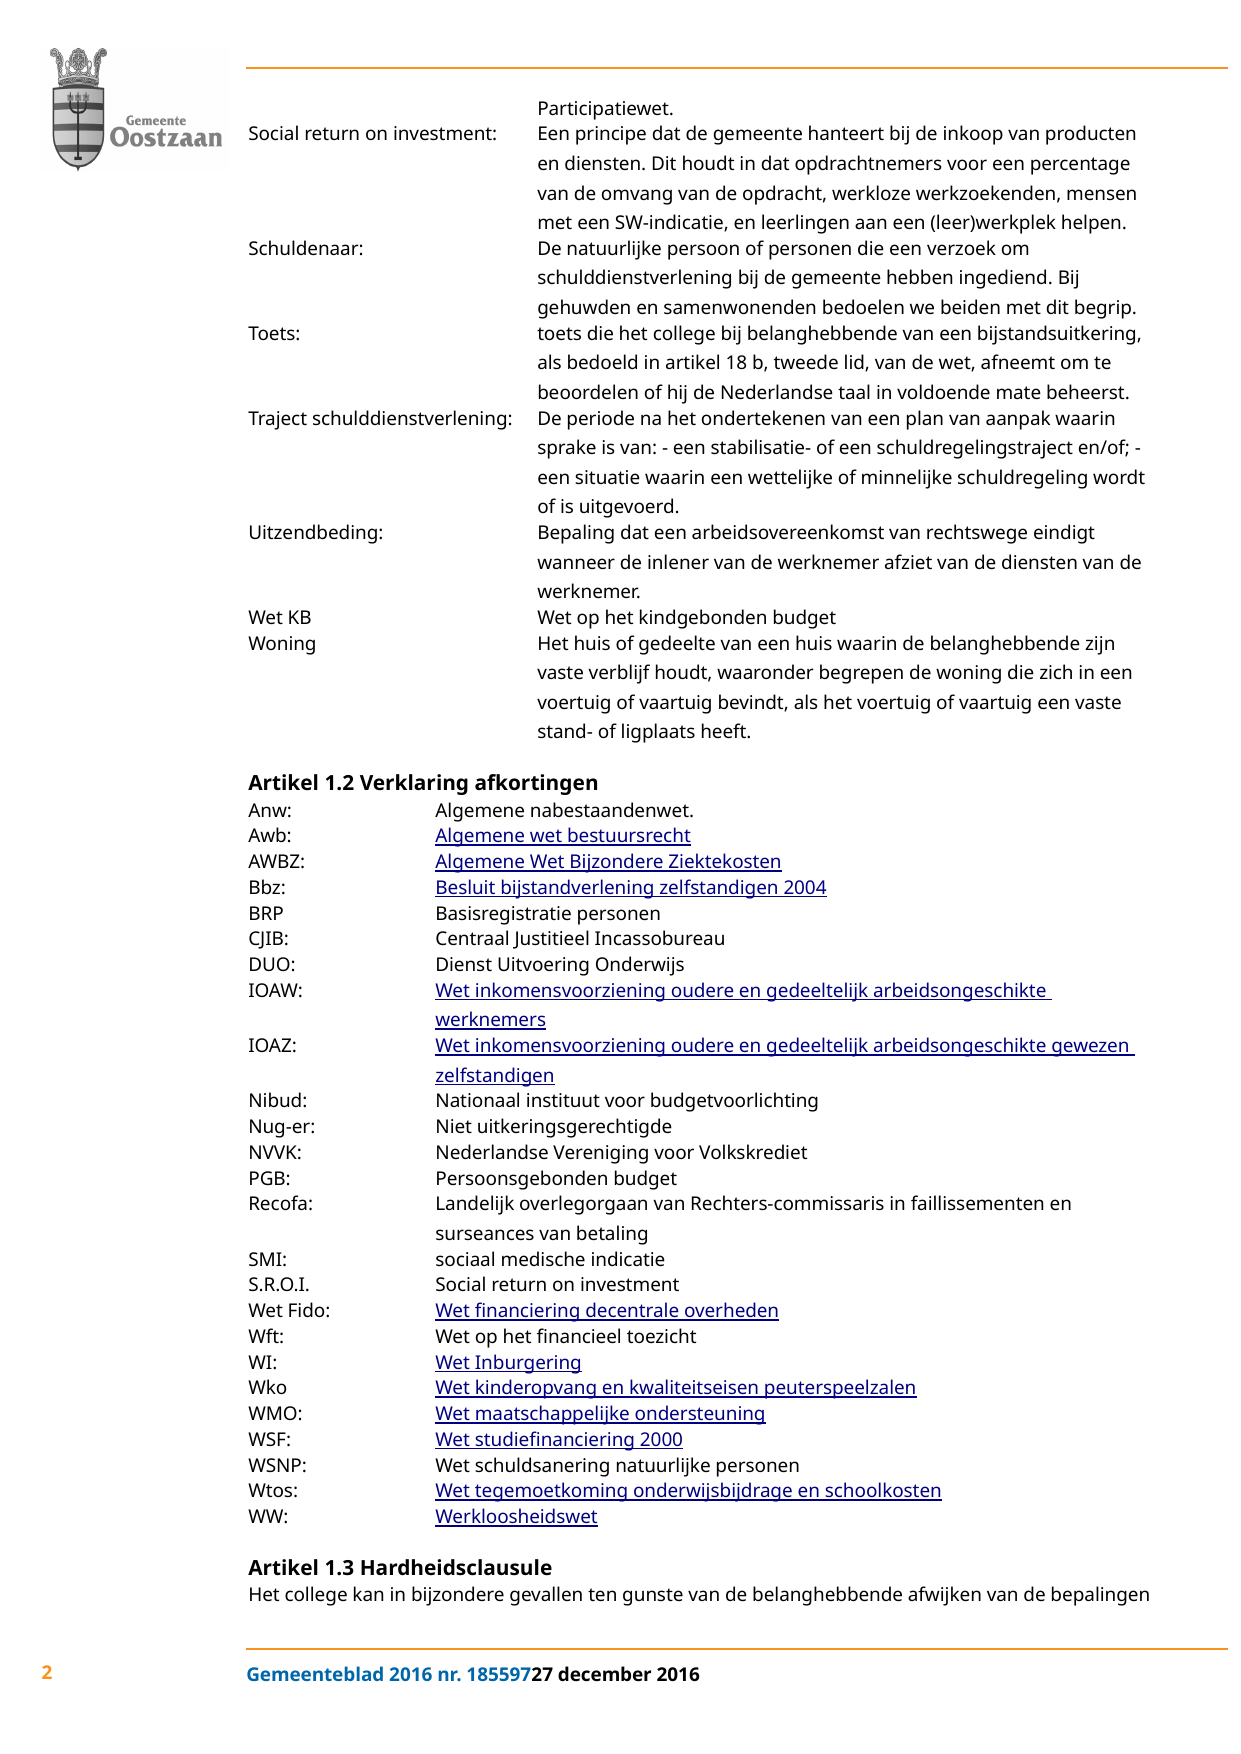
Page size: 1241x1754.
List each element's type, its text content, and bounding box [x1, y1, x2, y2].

picture [41, 47, 231, 172]
table_cell WMO: [248, 1400, 435, 1426]
table_cell Uitzendbeding: [248, 519, 537, 604]
table_cell AWBZ: [248, 849, 435, 874]
table_cell Nationaal instituut voor budgetvoorlichting [435, 1088, 1152, 1113]
table_cell toets die het college bij belanghebbende van een bijstandsuitkering, als bedoeld in artikel 18 b, tweede lid, van de wet, afneemt om te beoordelen of hij de Nederlandse taal in voldoende mate beheerst. [537, 320, 1152, 405]
table_cell WW: [248, 1503, 435, 1529]
table_cell Recofa: [248, 1191, 435, 1246]
table_cell Wet Fido: [248, 1298, 435, 1323]
table_cell Nibud: [248, 1088, 435, 1113]
table_cell Participatiewet. [537, 95, 1152, 121]
table_cell Wet op het financieel toezicht [435, 1323, 1152, 1349]
table_cell sociaal medische indicatie [435, 1246, 1152, 1272]
table_cell IOAW: [248, 977, 435, 1032]
table_cell Algemene Wet Bijzondere Ziektekosten [435, 849, 1152, 874]
table_cell Het huis of gedeelte van een huis waarin de belanghebbende zijn vaste verblijf houdt, waaronder begrepen de woning die zich in een voertuig of vaartuig bevindt, als het voertuig of vaartuig een vaste stand- of ligplaats heeft. [537, 630, 1152, 744]
text Artikel 1.3 Hardheidsclausule [248, 1553, 1152, 1581]
table_cell Wet schuldsanering natuurlijke personen [435, 1452, 1152, 1477]
table_header Anw: [248, 797, 435, 823]
table_cell Wet tegemoetkoming onderwijsbijdrage en schoolkosten [435, 1478, 1152, 1503]
table_cell Niet uitkeringsgerechtigde [435, 1114, 1152, 1139]
table_cell Social return on investment: [248, 121, 537, 235]
table_cell Toets: [248, 320, 537, 405]
table_cell BRP [248, 900, 435, 926]
table_cell S.R.O.I. [248, 1272, 435, 1297]
table_cell PGB: [248, 1165, 435, 1191]
table_cell Wet inkomensvoorziening oudere en gedeeltelijk arbeidsongeschikte gewezen zelfstandigen [435, 1033, 1152, 1088]
table_cell Social return on investment [435, 1272, 1152, 1297]
table_cell Persoonsgebonden budget [435, 1165, 1152, 1191]
table_cell Wet studiefinanciering 2000 [435, 1426, 1152, 1452]
table_cell WSNP: [248, 1452, 435, 1477]
table_cell Besluit bijstandverlening zelfstandigen 2004 [435, 874, 1152, 900]
table_cell De natuurlijke persoon of personen die een verzoek om schulddienstverlening bij de gemeente hebben ingediend. Bij gehuwden en samenwonenden bedoelen we beiden met dit begrip. [537, 235, 1152, 320]
table_cell [248, 95, 537, 121]
table_cell De periode na het ondertekenen van een plan van aanpak waarin sprake is van: - een stabilisatie- of een schuldregelingstraject en/of; - een situatie waarin een wettelijke of minnelijke schuldregeling wordt of is uitgevoerd. [537, 405, 1152, 519]
table_cell Wtos: [248, 1478, 435, 1503]
text Het college kan in bijzondere gevallen ten gunste van de belanghebbende afwijken van de bepalingen [248, 1581, 1152, 1607]
table_cell DUO: [248, 951, 435, 977]
table_cell Wet financiering decentrale overheden [435, 1298, 1152, 1323]
table_cell Nederlandse Vereniging voor Volkskrediet [435, 1139, 1152, 1165]
table_cell Awb: [248, 823, 435, 848]
table_cell Wet op het kindgebonden budget [537, 604, 1152, 630]
table_cell Wet inkomensvoorziening oudere en gedeeltelijk arbeidsongeschikte werknemers [435, 977, 1152, 1032]
table_cell Dienst Uitvoering Onderwijs [435, 951, 1152, 977]
table_cell Algemene wet bestuursrecht [435, 823, 1152, 848]
table_cell Woning [248, 630, 537, 744]
table_cell Wet kinderopvang en kwaliteitseisen peuterspeelzalen [435, 1375, 1152, 1400]
table_cell Bepaling dat een arbeidsovereenkomst van rechtswege eindigt wanneer de inlener van de werknemer afziet van de diensten van de werknemer. [537, 519, 1152, 604]
text Artikel 1.2 Verklaring afkortingen [248, 768, 1152, 797]
table_cell Wko [248, 1375, 435, 1400]
table_cell Bbz: [248, 874, 435, 900]
table_cell WSF: [248, 1426, 435, 1452]
table_cell SMI: [248, 1246, 435, 1272]
table_cell Schuldenaar: [248, 235, 537, 320]
table_cell Wet maatschappelijke ondersteuning [435, 1400, 1152, 1426]
table_cell Basisregistratie personen [435, 900, 1152, 926]
table_cell Centraal Justitieel Incassobureau [435, 926, 1152, 951]
table_cell Nug-er: [248, 1114, 435, 1139]
table_cell NVVK: [248, 1139, 435, 1165]
table_cell Een principe dat de gemeente hanteert bij de inkoop van producten en diensten. Dit houdt in dat opdrachtnemers voor een percentage van de omvang van de opdracht, werkloze werkzoekenden, mensen met een SW-indicatie, en leerlingen aan een (leer)werkplek helpen. [537, 121, 1152, 235]
table_cell Landelijk overlegorgaan van Rechters-commissaris in faillissementen en surseances van betaling [435, 1191, 1152, 1246]
table_cell Traject schulddienstverlening: [248, 405, 537, 519]
table_cell Werkloosheidswet [435, 1503, 1152, 1529]
table_cell WI: [248, 1349, 435, 1374]
table_cell CJIB: [248, 926, 435, 951]
table_header Algemene nabestaandenwet. [435, 797, 1152, 823]
table_cell Wft: [248, 1323, 435, 1349]
table_cell IOAZ: [248, 1033, 435, 1088]
table_cell Wet KB [248, 604, 537, 630]
table_cell Wet Inburgering [435, 1349, 1152, 1374]
